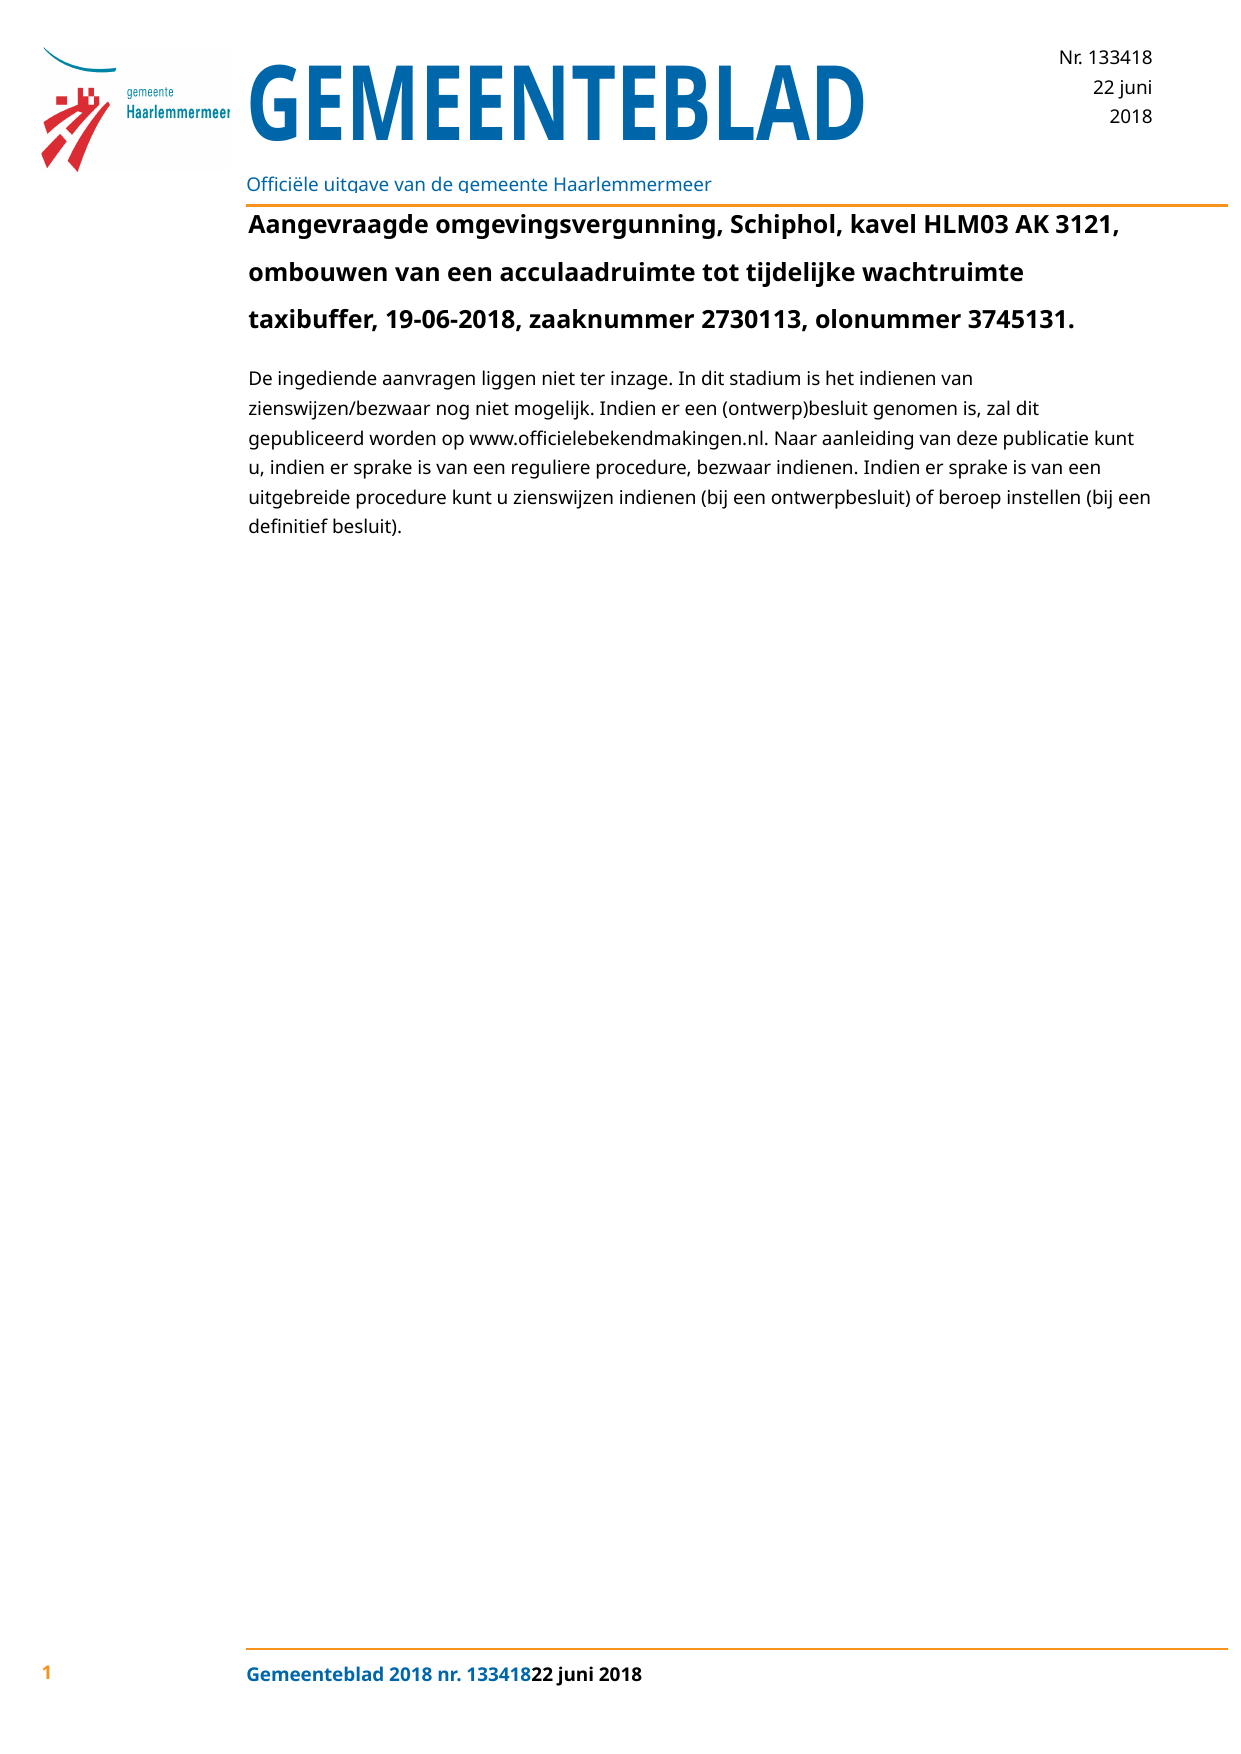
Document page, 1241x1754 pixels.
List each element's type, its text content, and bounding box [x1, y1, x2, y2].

text De ingediende aanvragen liggen niet ter inzage. In dit stadium is het indienen van zienswijzen/bezwaar nog niet mogelijk. Indien er een (ontwerp)besluit genomen is, zal dit gepubliceerd worden op www.officielebekendmakingen.nl. Naar aanleiding van deze publicatie kunt u, indien er sprake is van een reguliere procedure, bezwaar indienen. Indien er sprake is van een uitgebreide procedure kunt u zienswijzen indienen (bij een ontwerpbesluit) of beroep instellen (bij een definitief besluit). [248, 366, 1152, 539]
text Aangevraagde omgevingsvergunning, Schiphol, kavel HLM03 AK 3121, ombouwen van een acculaadruimte tot tijdelijke wachtruimte taxibuffer, 19-06-2018, zaaknummer 2730113, olonummer 3745131. [248, 207, 1152, 336]
picture [41, 47, 231, 172]
